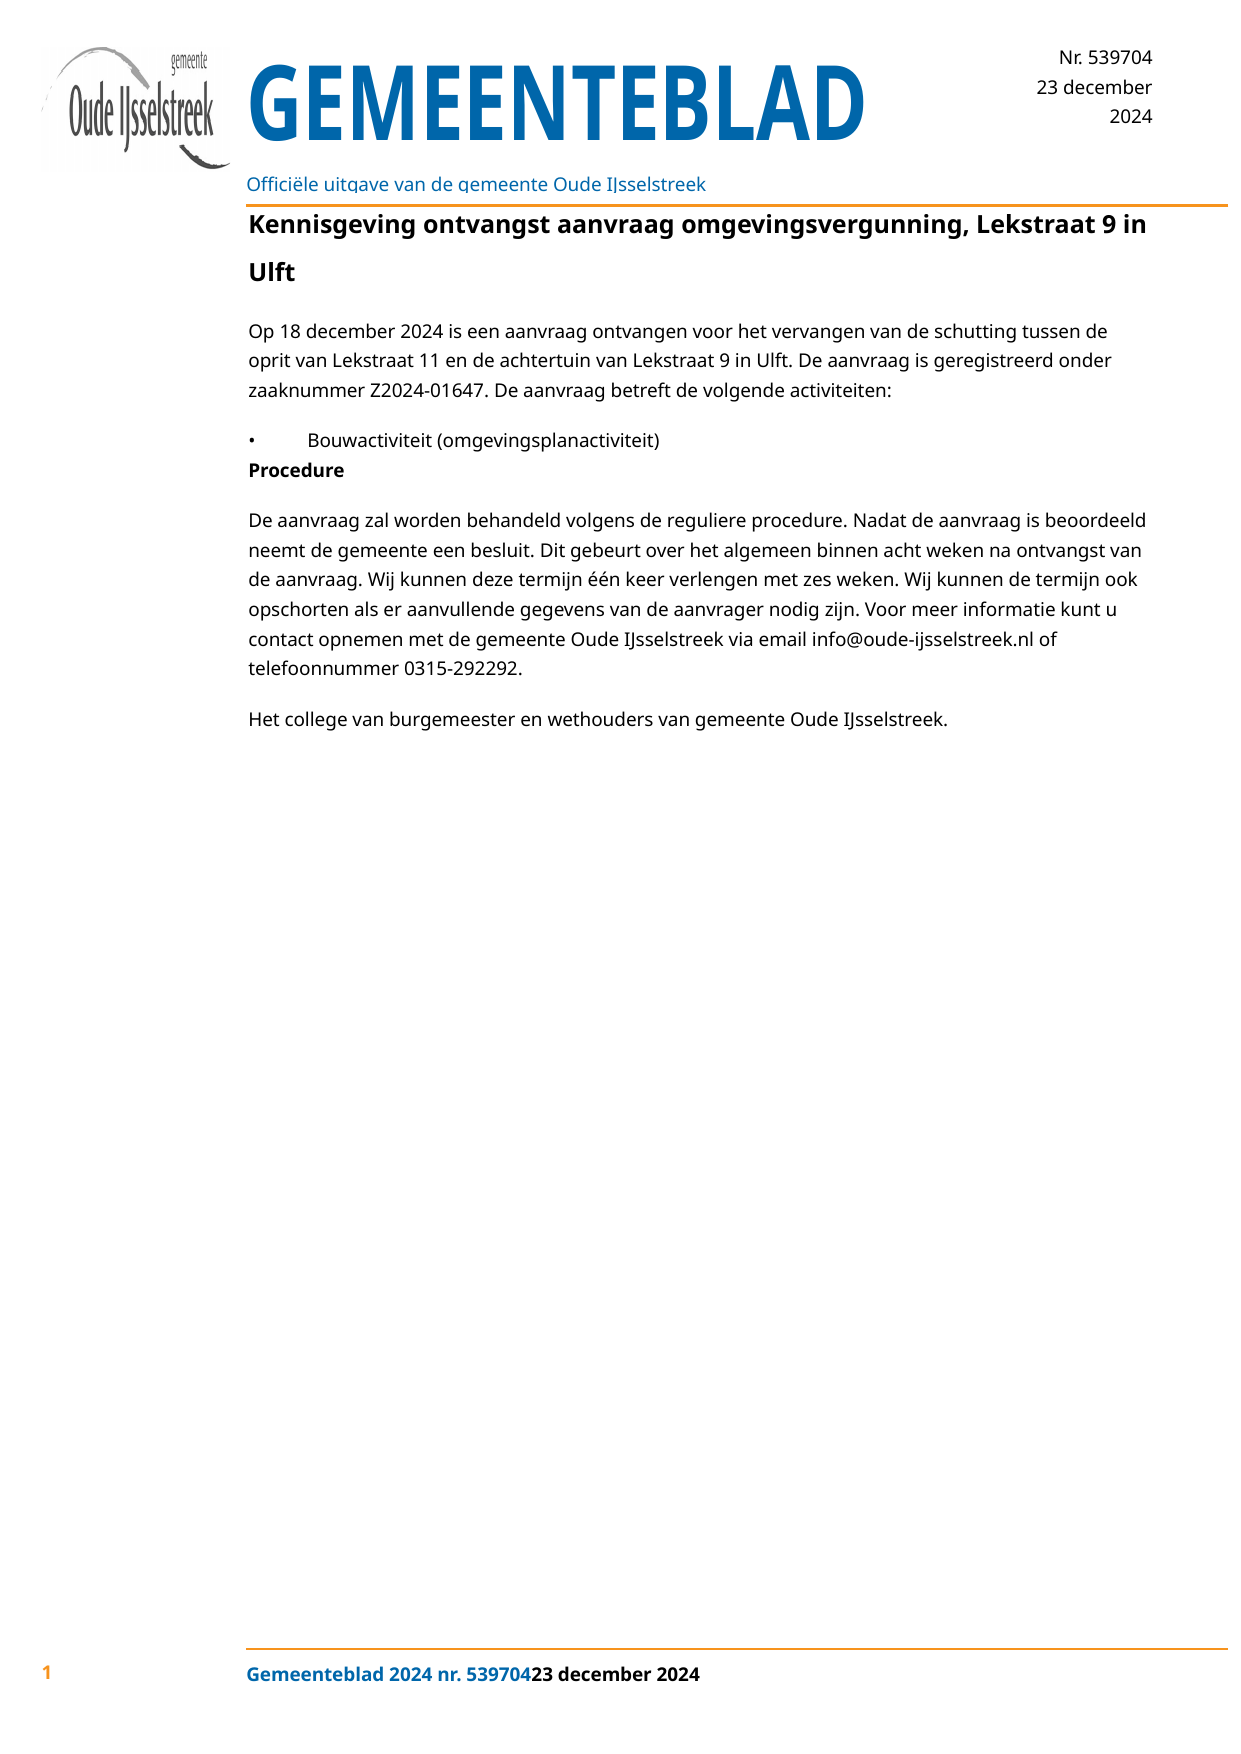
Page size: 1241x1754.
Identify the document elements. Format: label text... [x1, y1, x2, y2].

list Bouwactiviteit (omgevingsplanactiviteit) [248, 427, 1152, 453]
picture [41, 47, 231, 172]
text Procedure [248, 457, 1152, 483]
text Op 18 december 2024 is een aanvraag ontvangen voor het vervangen van de schutting tussen de oprit van Lekstraat 11 en de achtertuin van Lekstraat 9 in Ulft. De aanvraag is geregistreerd onder zaaknummer Z2024-01647. De aanvraag betreft de volgende activiteiten: [248, 318, 1152, 403]
text Het college van burgemeester en wethouders van gemeente Oude IJsselstreek. [248, 706, 1152, 732]
text De aanvraag zal worden behandeld volgens de reguliere procedure. Nadat de aanvraag is beoordeeld neemt de gemeente een besluit. Dit gebeurt over het algemeen binnen acht weken na ontvangst van de aanvraag. Wij kunnen deze termijn één keer verlengen met zes weken. Wij kunnen de termijn ook opschorten als er aanvullende gegevens van de aanvrager nodig zijn. Voor meer informatie kunt u contact opnemen met de gemeente Oude IJsselstreek via email info@oude-ijsselstreek.nl of telefoonnummer 0315-292292. [248, 507, 1152, 681]
text Kennisgeving ontvangst aanvraag omgevingsvergunning, Lekstraat 9 in Ulft [248, 207, 1152, 288]
